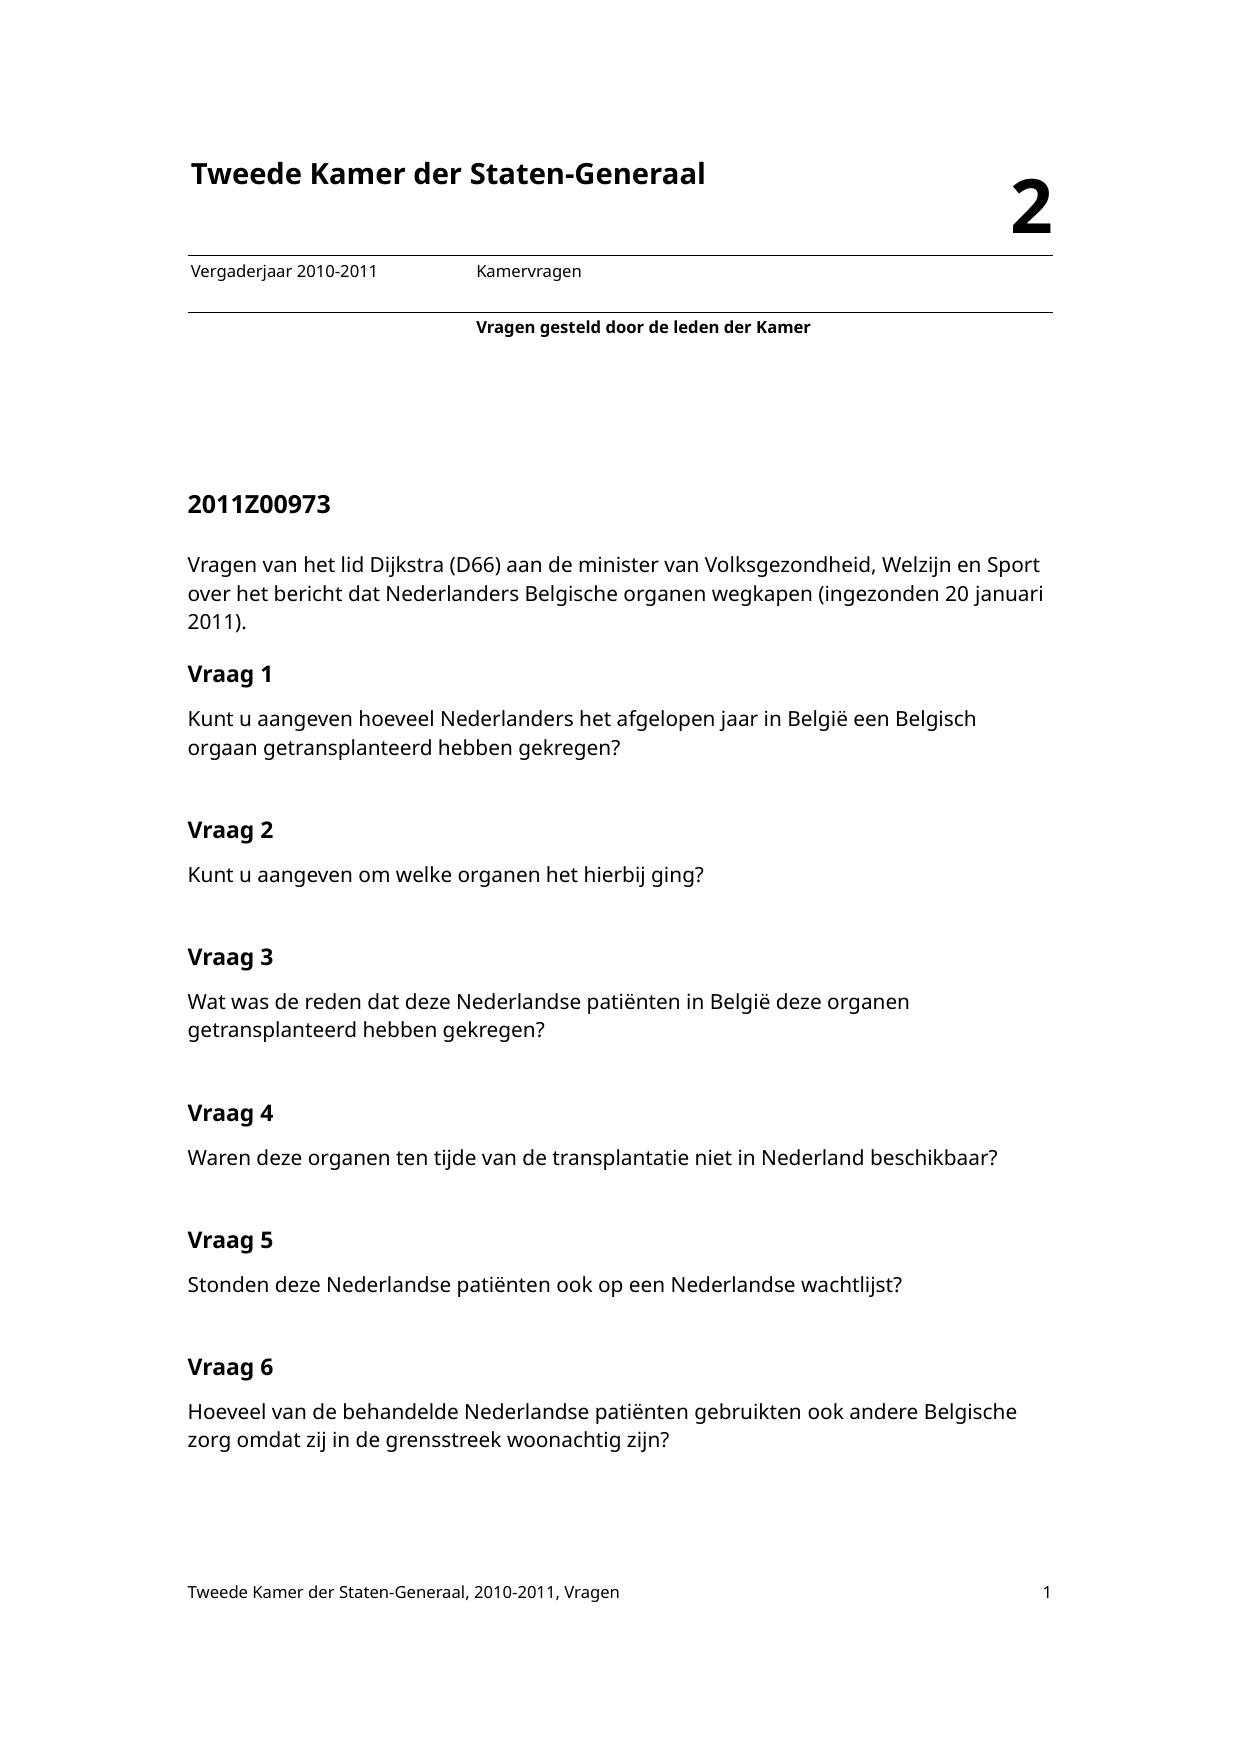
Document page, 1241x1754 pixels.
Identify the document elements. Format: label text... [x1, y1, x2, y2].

table_cell Vergaderjaar 2010-2011 [188, 256, 473, 312]
text Wat was de reden dat deze Nederlandse patiënten in België deze organen getransplanteerd hebben gekregen? [187, 987, 1053, 1044]
text Hoeveel van de behandelde Nederlandse patiënten gebruikten ook andere Belgische zorg omdat zij in de grensstreek woonachtig zijn? [187, 1397, 1053, 1454]
text Vragen van het lid Dijkstra (D66) aan de minister van Volksgezondheid, Welzijn en Sport over het bericht dat Nederlanders Belgische organen wegkapen (ingezonden 20 januari 2011). [187, 550, 1053, 636]
subtitle Vraag 1 [187, 658, 1053, 689]
text Kunt u aangeven hoeveel Nederlanders het afgelopen jaar in België een Belgisch orgaan getransplanteerd hebben gekregen? [187, 704, 1053, 761]
table_header 2 [880, 150, 1053, 255]
table_cell [188, 313, 473, 339]
subtitle Vraag 2 [187, 814, 1053, 845]
text Kunt u aangeven om welke organen het hierbij ging? [187, 860, 1053, 888]
subtitle Vraag 4 [187, 1097, 1053, 1128]
text 2011Z00973 [187, 487, 1053, 521]
subtitle Vraag 3 [187, 941, 1053, 972]
text Waren deze organen ten tijde van de transplantatie niet in Nederland beschikbaar? [187, 1143, 1053, 1171]
subtitle Vraag 5 [187, 1224, 1053, 1255]
table_header Tweede Kamer der Staten-Generaal [188, 150, 879, 255]
subtitle Vraag 6 [187, 1351, 1053, 1382]
text Stonden deze Nederlandse patiënten ook op een Nederlandse wachtlijst? [187, 1270, 1053, 1298]
table_cell Vragen gesteld door de leden der Kamer [473, 313, 1053, 339]
table_cell Kamervragen [473, 256, 1053, 312]
